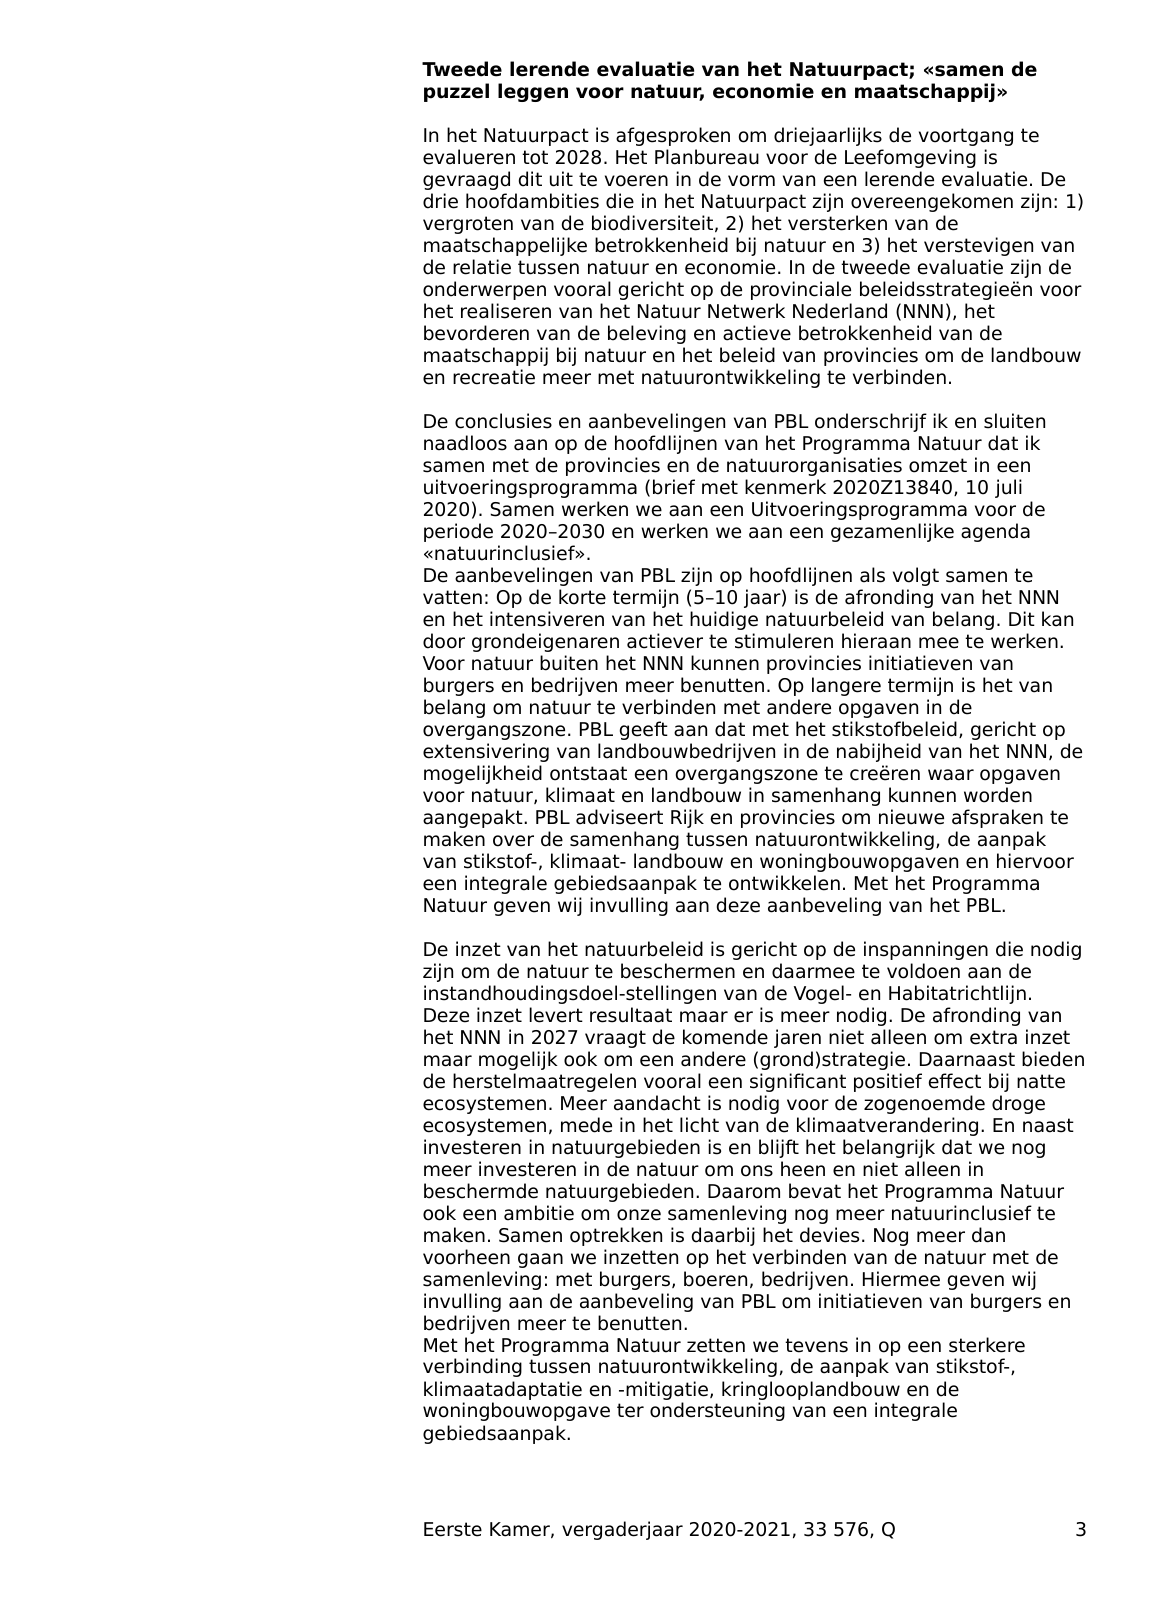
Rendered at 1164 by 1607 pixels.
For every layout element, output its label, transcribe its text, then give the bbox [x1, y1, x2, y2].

text De aanbevelingen van PBL zijn op hoofdlijnen als volgt samen te vatten: Op de korte termijn (5–10 jaar) is de afronding van het NNN en het intensiveren van het huidige natuurbeleid van belang. Dit kan door grondeigenaren actiever te stimuleren hieraan mee te werken. Voor natuur buiten het NNN kunnen provincies initiatieven van burgers en bedrijven meer benutten. Op langere termijn is het van belang om natuur te verbinden met andere opgaven in de overgangszone. PBL geeft aan dat met het stikstofbeleid, gericht op extensivering van landbouwbedrijven in de nabijheid van het NNN, de mogelijkheid ontstaat een overgangszone te creëren waar opgaven voor natuur, klimaat en landbouw in samenhang kunnen worden aangepakt. PBL adviseert Rijk en provincies om nieuwe afspraken te maken over de samenhang tussen natuurontwikkeling, de aanpak van stikstof-, klimaat- landbouw en woningbouwopgaven en hiervoor een integrale gebiedsaanpak te ontwikkelen. Met het Programma Natuur geven wij invulling aan deze aanbeveling van het PBL. [422, 565, 1087, 917]
text Met het Programma Natuur zetten we tevens in op een sterkere verbinding tussen natuurontwikkeling, de aanpak van stikstof-, klimaatadaptatie en -mitigatie, kringlooplandbouw en de woningbouwopgave ter ondersteuning van een integrale gebiedsaanpak. [422, 1334, 1087, 1444]
subtitle Tweede lerende evaluatie van het Natuurpact; «samen de puzzel leggen voor natuur, economie en maatschappij» [422, 59, 1087, 103]
text In het Natuurpact is afgesproken om driejaarlijks de voortgang te evalueren tot 2028. Het Planbureau voor de Leefomgeving is gevraagd dit uit te voeren in de vorm van een lerende evaluatie. De drie hoofdambities die in het Natuurpact zijn overeengekomen zijn: 1) vergroten van de biodiversiteit, 2) het versterken van de maatschappelijke betrokkenheid bij natuur en 3) het verstevigen van de relatie tussen natuur en economie. In de tweede evaluatie zijn de onderwerpen vooral gericht op de provinciale beleidsstrategieën voor het realiseren van het Natuur Netwerk Nederland (NNN), het bevorderen van de beleving en actieve betrokkenheid van de maatschappij bij natuur en het beleid van provincies om de landbouw en recreatie meer met natuurontwikkeling te verbinden. [422, 125, 1087, 389]
text De conclusies en aanbevelingen van PBL onderschrijf ik en sluiten naadloos aan op de hoofdlijnen van het Programma Natuur dat ik samen met de provincies en de natuurorganisaties omzet in een uitvoeringsprogramma (brief met kenmerk 2020Z13840, 10 juli 2020). Samen werken we aan een Uitvoeringsprogramma voor de periode 2020–2030 en werken we aan een gezamenlijke agenda «natuurinclusief». [422, 411, 1087, 565]
text De inzet van het natuurbeleid is gericht op de inspanningen die nodig zijn om de natuur te beschermen en daarmee te voldoen aan de instandhoudingsdoel-stellingen van de Vogel- en Habitatrichtlijn. Deze inzet levert resultaat maar er is meer nodig. De afronding van het NNN in 2027 vraagt de komende jaren niet alleen om extra inzet maar mogelijk ook om een andere (grond)strategie. Daarnaast bieden de herstelmaatregelen vooral een significant positief effect bij natte ecosystemen. Meer aandacht is nodig voor de zogenoemde droge ecosystemen, mede in het licht van de klimaatverandering. En naast investeren in natuurgebieden is en blijft het belangrijk dat we nog meer investeren in de natuur om ons heen en niet alleen in beschermde natuurgebieden. Daarom bevat het Programma Natuur ook een ambitie om onze samenleving nog meer natuurinclusief te maken. Samen optrekken is daarbij het devies. Nog meer dan voorheen gaan we inzetten op het verbinden van de natuur met de samenleving: met burgers, boeren, bedrijven. Hiermee geven wij invulling aan de aanbeveling van PBL om initiatieven van burgers en bedrijven meer te benutten. [422, 939, 1087, 1334]
